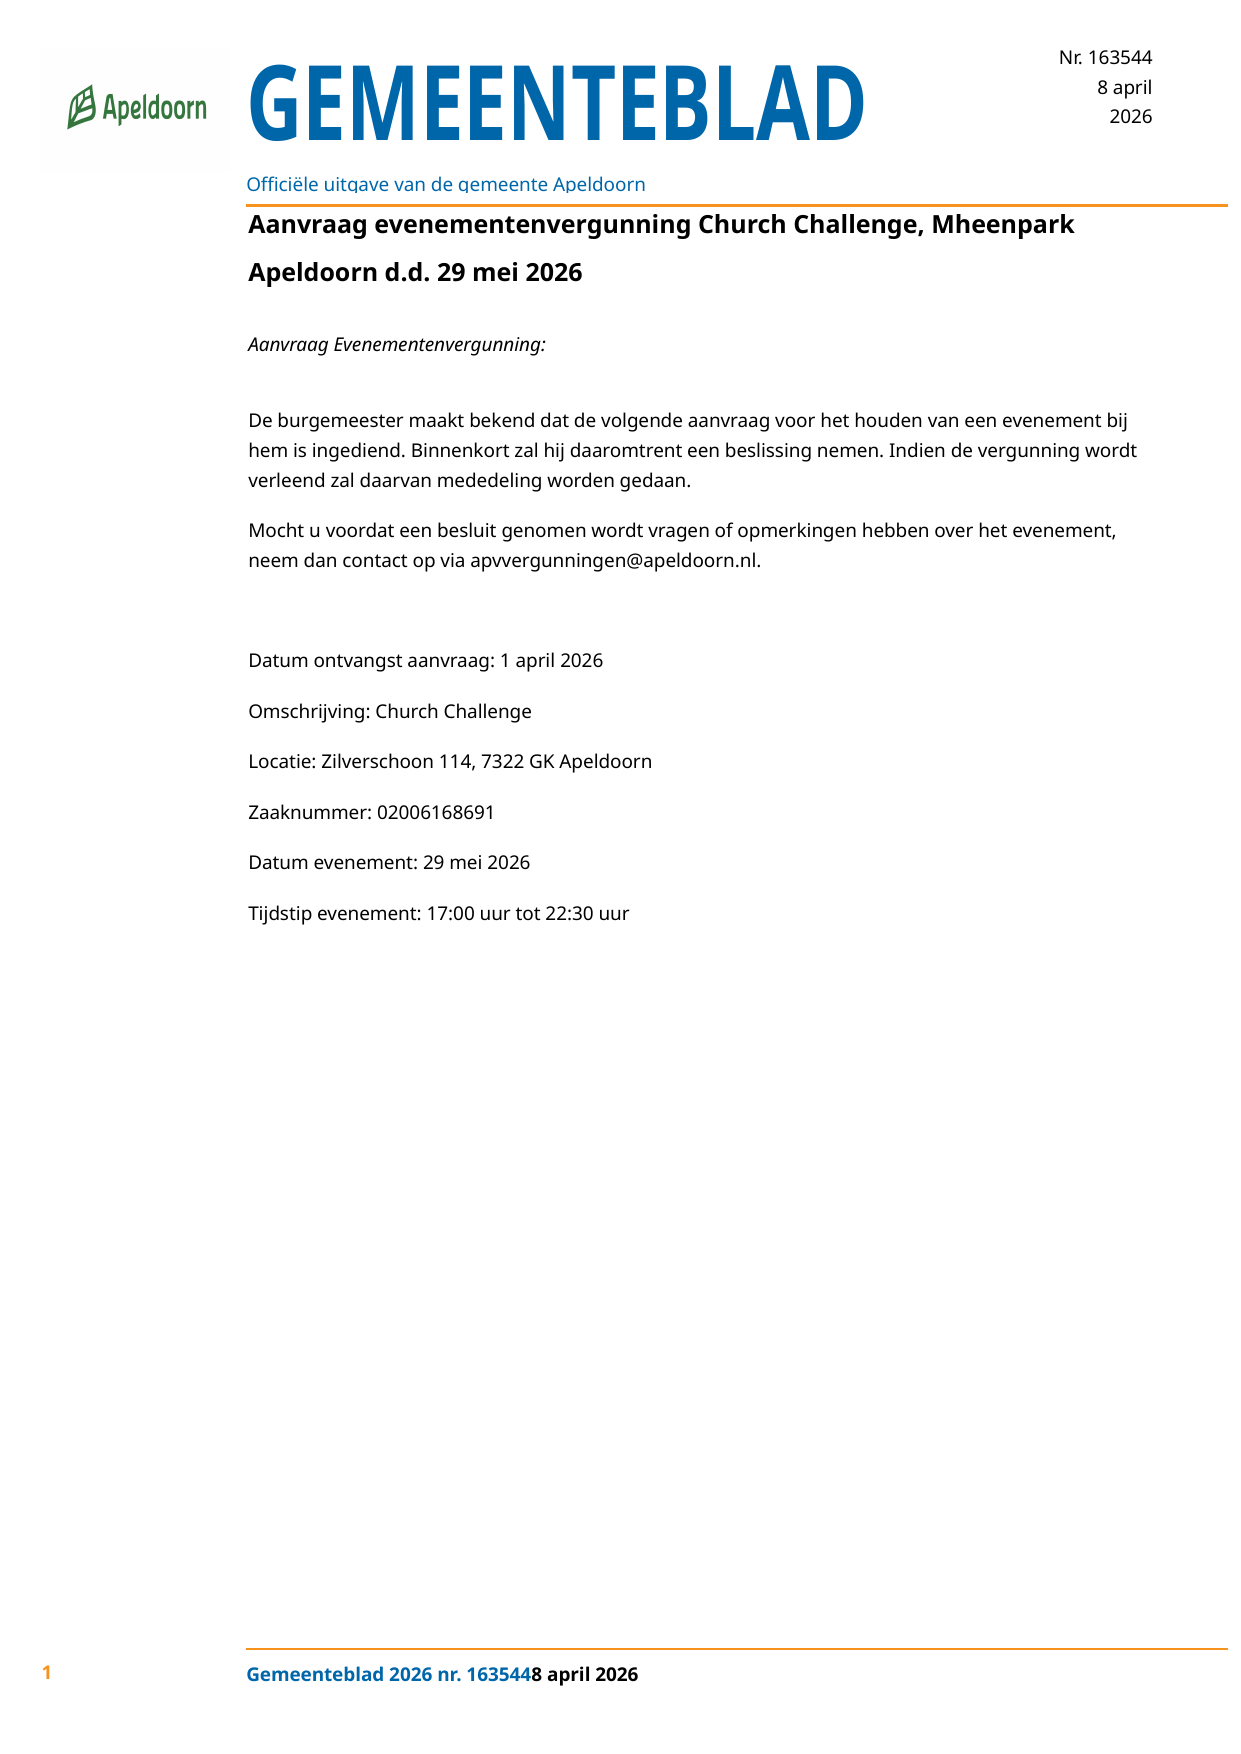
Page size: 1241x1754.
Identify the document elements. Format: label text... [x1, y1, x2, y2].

text Zaaknummer: 02006168691 [248, 799, 1152, 824]
picture [41, 47, 231, 172]
text Omschrijving: Church Challenge [248, 698, 1152, 724]
text Datum ontvangst aanvraag: 1 april 2026 [248, 648, 1152, 673]
text Locatie: Zilverschoon 114, 7322 GK Apeldoorn [248, 748, 1152, 774]
text Tijdstip evenement: 17:00 uur tot 22:30 uur [248, 900, 1152, 925]
text De burgemeester maakt bekend dat de volgende aanvraag voor het houden van een evenement bij hem is ingediend. Binnenkort zal hij daaromtrent een beslissing nemen. Indien de vergunning wordt verleend zal daarvan mededeling worden gedaan. [248, 408, 1152, 492]
text Aanvraag evenementenvergunning Church Challenge, Mheenpark Apeldoorn d.d. 29 mei 2026 [248, 207, 1152, 288]
text Datum evenement: 29 mei 2026 [248, 849, 1152, 875]
text Aanvraag Evenementenvergunning: [248, 331, 1152, 357]
text Mocht u voordat een besluit genomen wordt vragen of opmerkingen hebben over het evenement, neem dan contact op via apvvergunningen@apeldoorn.nl. [248, 517, 1152, 572]
